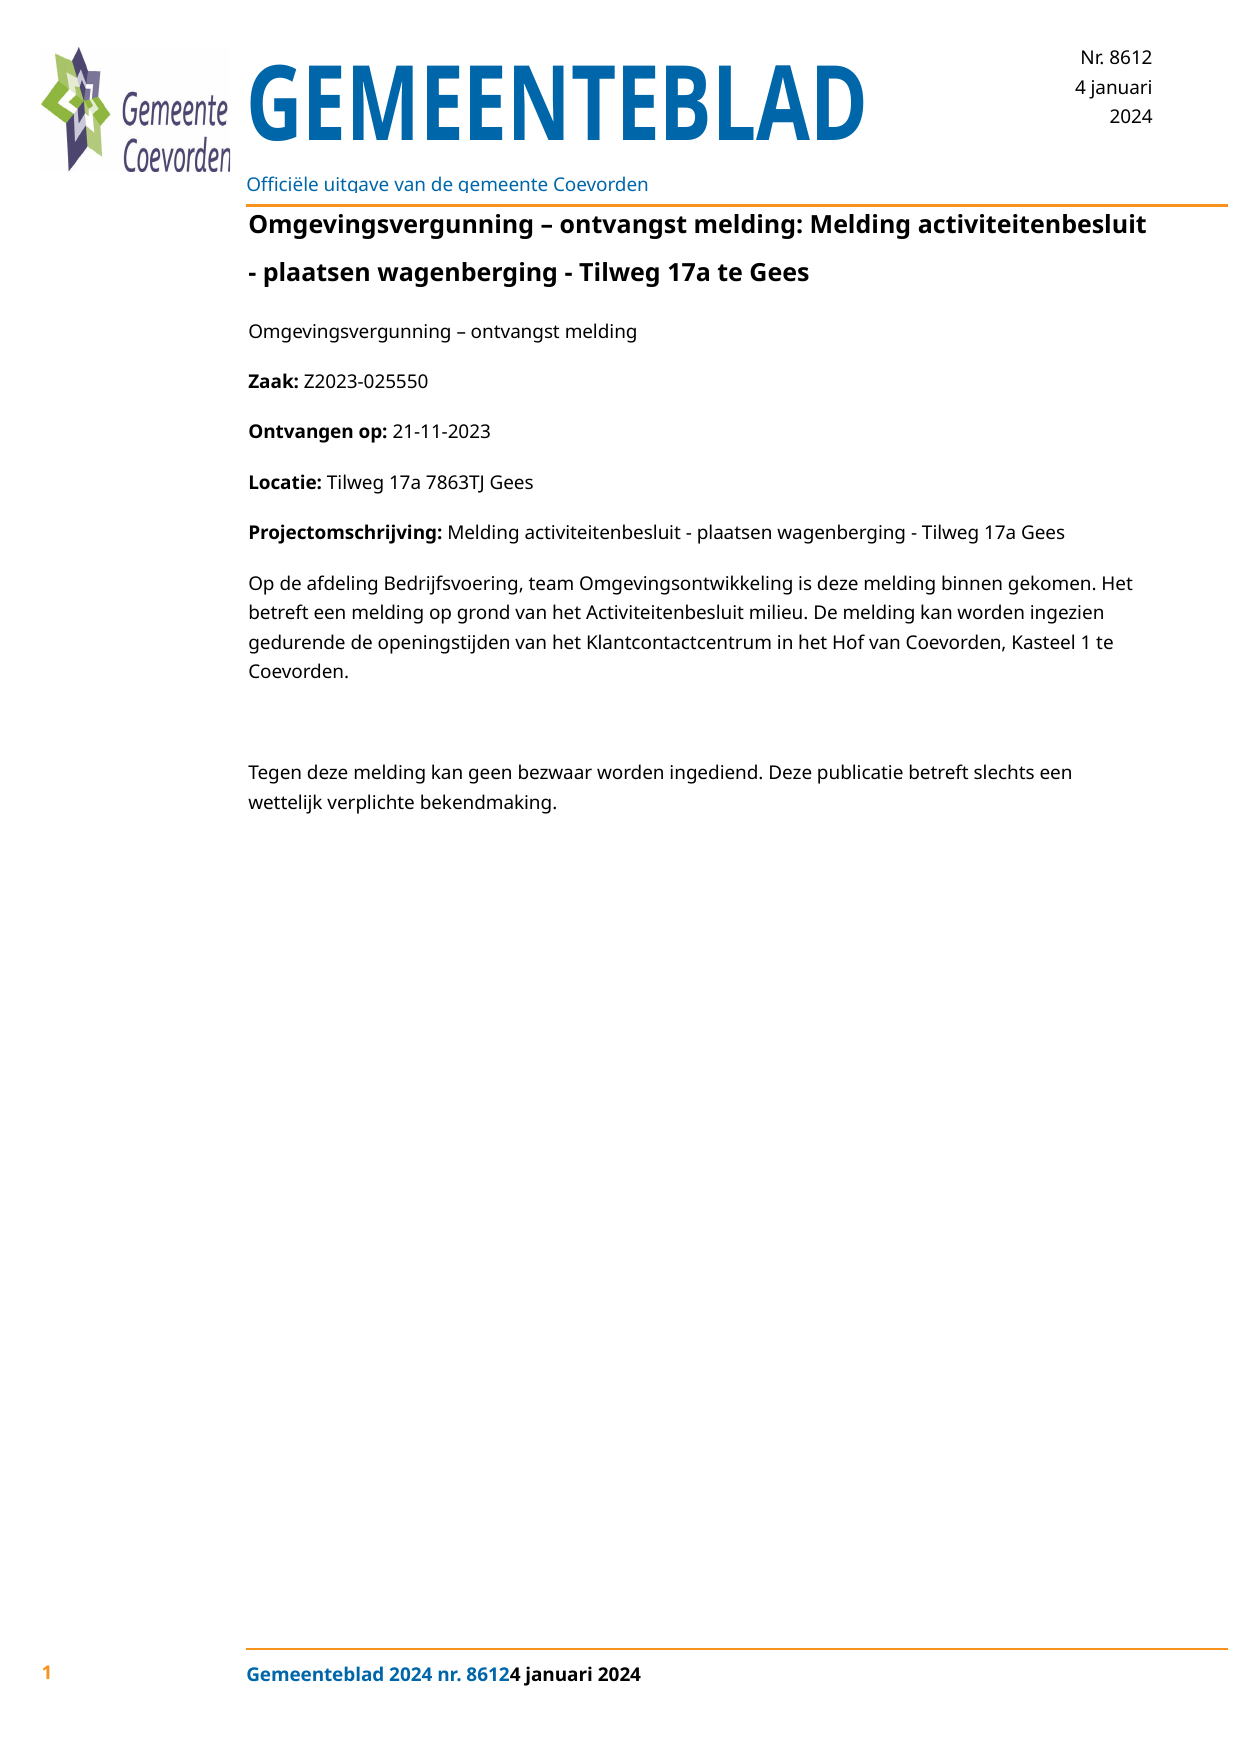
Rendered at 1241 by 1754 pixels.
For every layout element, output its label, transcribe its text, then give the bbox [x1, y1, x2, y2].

text Op de afdeling Bedrijfsvoering, team Omgevingsontwikkeling is deze melding binnen gekomen. Het betreft een melding op grond van het Activiteitenbesluit milieu. De melding kan worden ingezien gedurende de openingstijden van het Klantcontactcentrum in het Hof van Coevorden, Kasteel 1 te Coevorden. [248, 570, 1152, 684]
picture [41, 47, 231, 172]
text Ontvangen op: 21-11-2023 [248, 419, 1152, 444]
text Tegen deze melding kan geen bezwaar worden ingediend. Deze publicatie betreft slechts een wettelijk verplichte bekendmaking. [248, 759, 1152, 815]
text Omgevingsvergunning – ontvangst melding [248, 318, 1152, 344]
text Zaak: Z2023-025550 [248, 368, 1152, 394]
text Locatie: Tilweg 17a 7863TJ Gees [248, 469, 1152, 495]
text Omgevingsvergunning – ontvangst melding: Melding activiteitenbesluit - plaatsen wagenberging - Tilweg 17a te Gees [248, 207, 1152, 288]
text Projectomschrijving: Melding activiteitenbesluit - plaatsen wagenberging - Tilweg 17a Gees [248, 519, 1152, 545]
